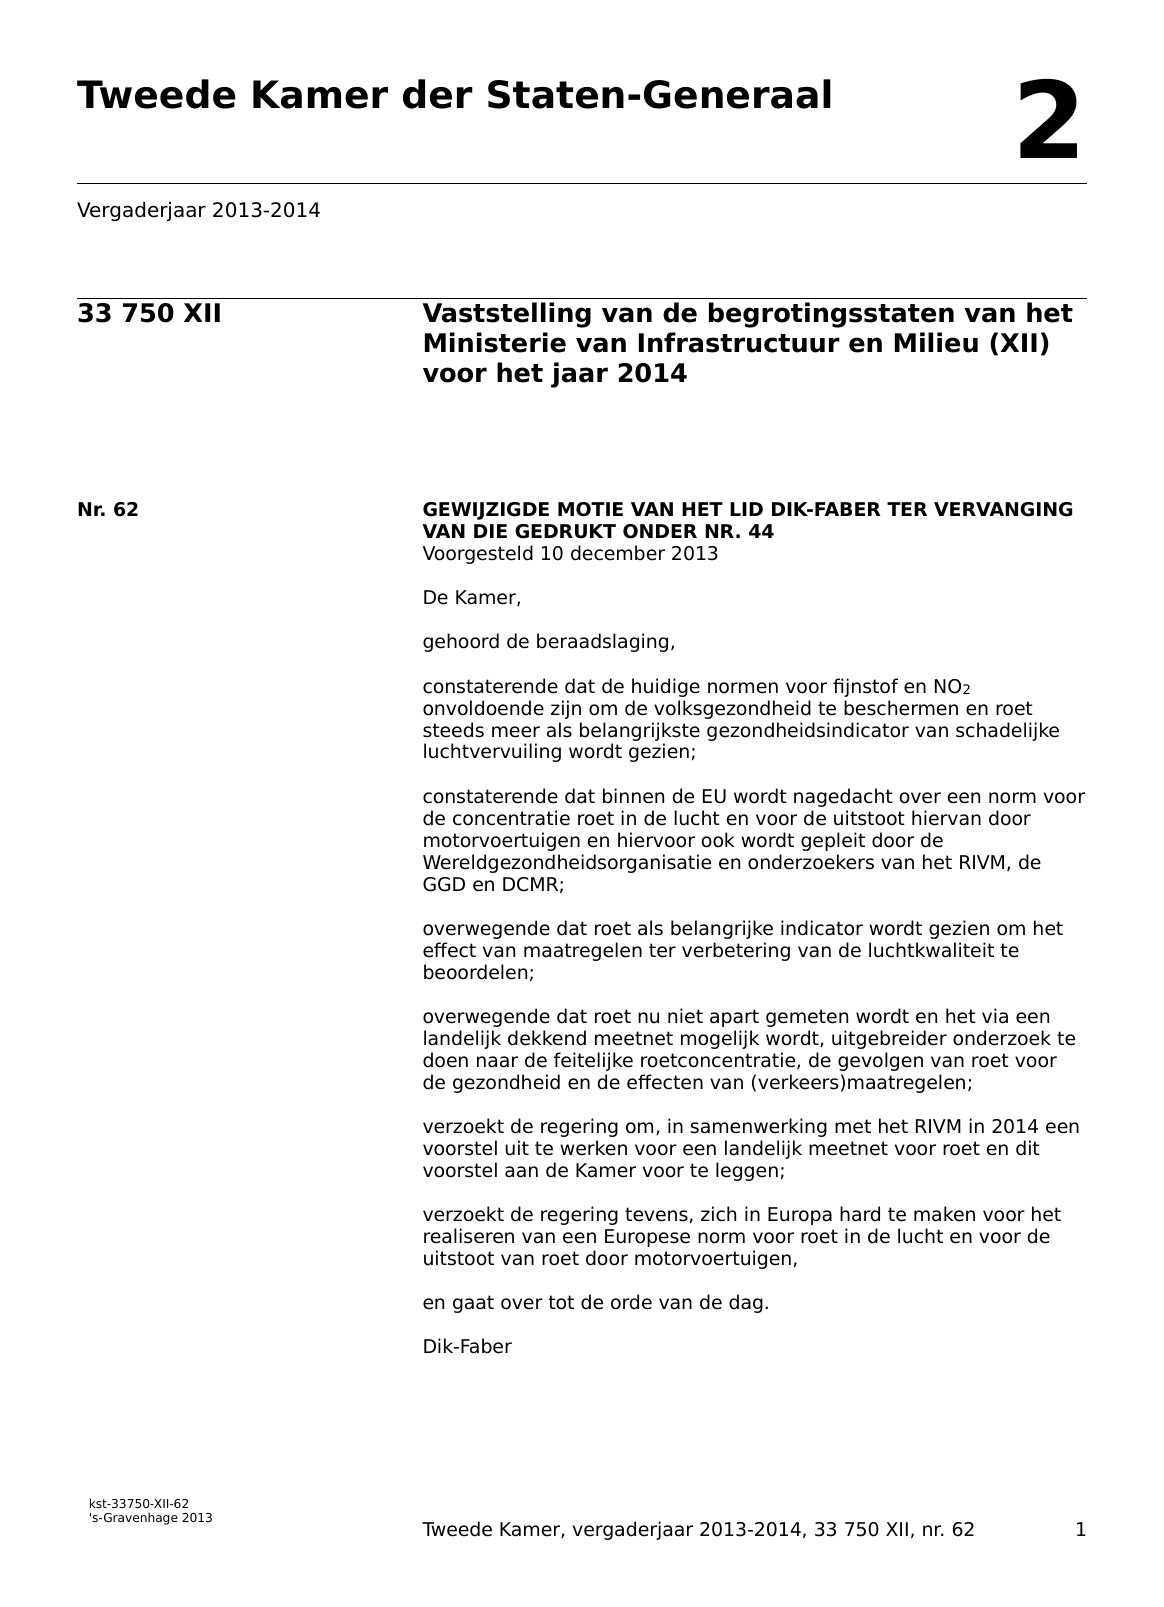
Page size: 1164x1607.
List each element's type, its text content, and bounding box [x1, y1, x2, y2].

table_header Tweede Kamer der Staten-Generaal [77, 59, 886, 183]
table_cell Vergaderjaar 2013-2014 [77, 184, 1087, 298]
text 's-Gravenhage 2013 [88, 1511, 323, 1525]
subtitle Nr. 62 GEWIJZIGDE MOTIE VAN HET LID DIK-FABER TER VERVANGING VAN DIE GEDRUKT ONDER NR. 44 [77, 499, 1087, 543]
text Voorgesteld 10 december 2013 [422, 543, 1087, 565]
text verzoekt de regering tevens, zich in Europa hard te maken voor het realiseren van een Europese norm voor roet in de lucht en voor de uitstoot van roet door motorvoertuigen, [422, 1204, 1087, 1270]
text overwegende dat roet als belangrijke indicator wordt gezien om het effect van maatregelen ter verbetering van de luchtkwaliteit te beoordelen; [422, 918, 1087, 984]
text overwegende dat roet nu niet apart gemeten wordt en het via een landelijk dekkend meetnet mogelijk wordt, uitgebreider onderzoek te doen naar de feitelijke roetconcentratie, de gevolgen van roet voor de gezondheid en de effecten van (verkeers)maatregelen; [422, 1006, 1087, 1094]
text De Kamer, [422, 587, 1087, 609]
table_header 2 [886, 59, 1087, 183]
text constaterende dat binnen de EU wordt nagedacht over een norm voor de concentratie roet in de lucht en voor de uitstoot hiervan door motorvoertuigen en hiervoor ook wordt gepleit door de Wereldgezondheidsorganisatie en onderzoekers van het RIVM, de GGD en DCMR; [422, 786, 1087, 896]
subtitle 33 750 XII Vaststelling van de begrotingsstaten van het Ministerie van Infrastructuur en Milieu (XII) voor het jaar 2014 [77, 299, 1087, 388]
text gehoord de beraadslaging, [422, 631, 1087, 653]
text constaterende dat de huidige normen voor fijnstof en NO2 onvoldoende zijn om de volksgezondheid te beschermen en roet steeds meer als belangrijkste gezondheidsindicator van schadelijke luchtvervuiling wordt gezien; [422, 676, 1087, 763]
text Dik-Faber [422, 1336, 1087, 1358]
text en gaat over tot de orde van de dag. [422, 1292, 1087, 1314]
text kst-33750-XII-62 [88, 1497, 323, 1511]
text verzoekt de regering om, in samenwerking met het RIVM in 2014 een voorstel uit te werken voor een landelijk meetnet voor roet en dit voorstel aan de Kamer voor te leggen; [422, 1116, 1087, 1182]
